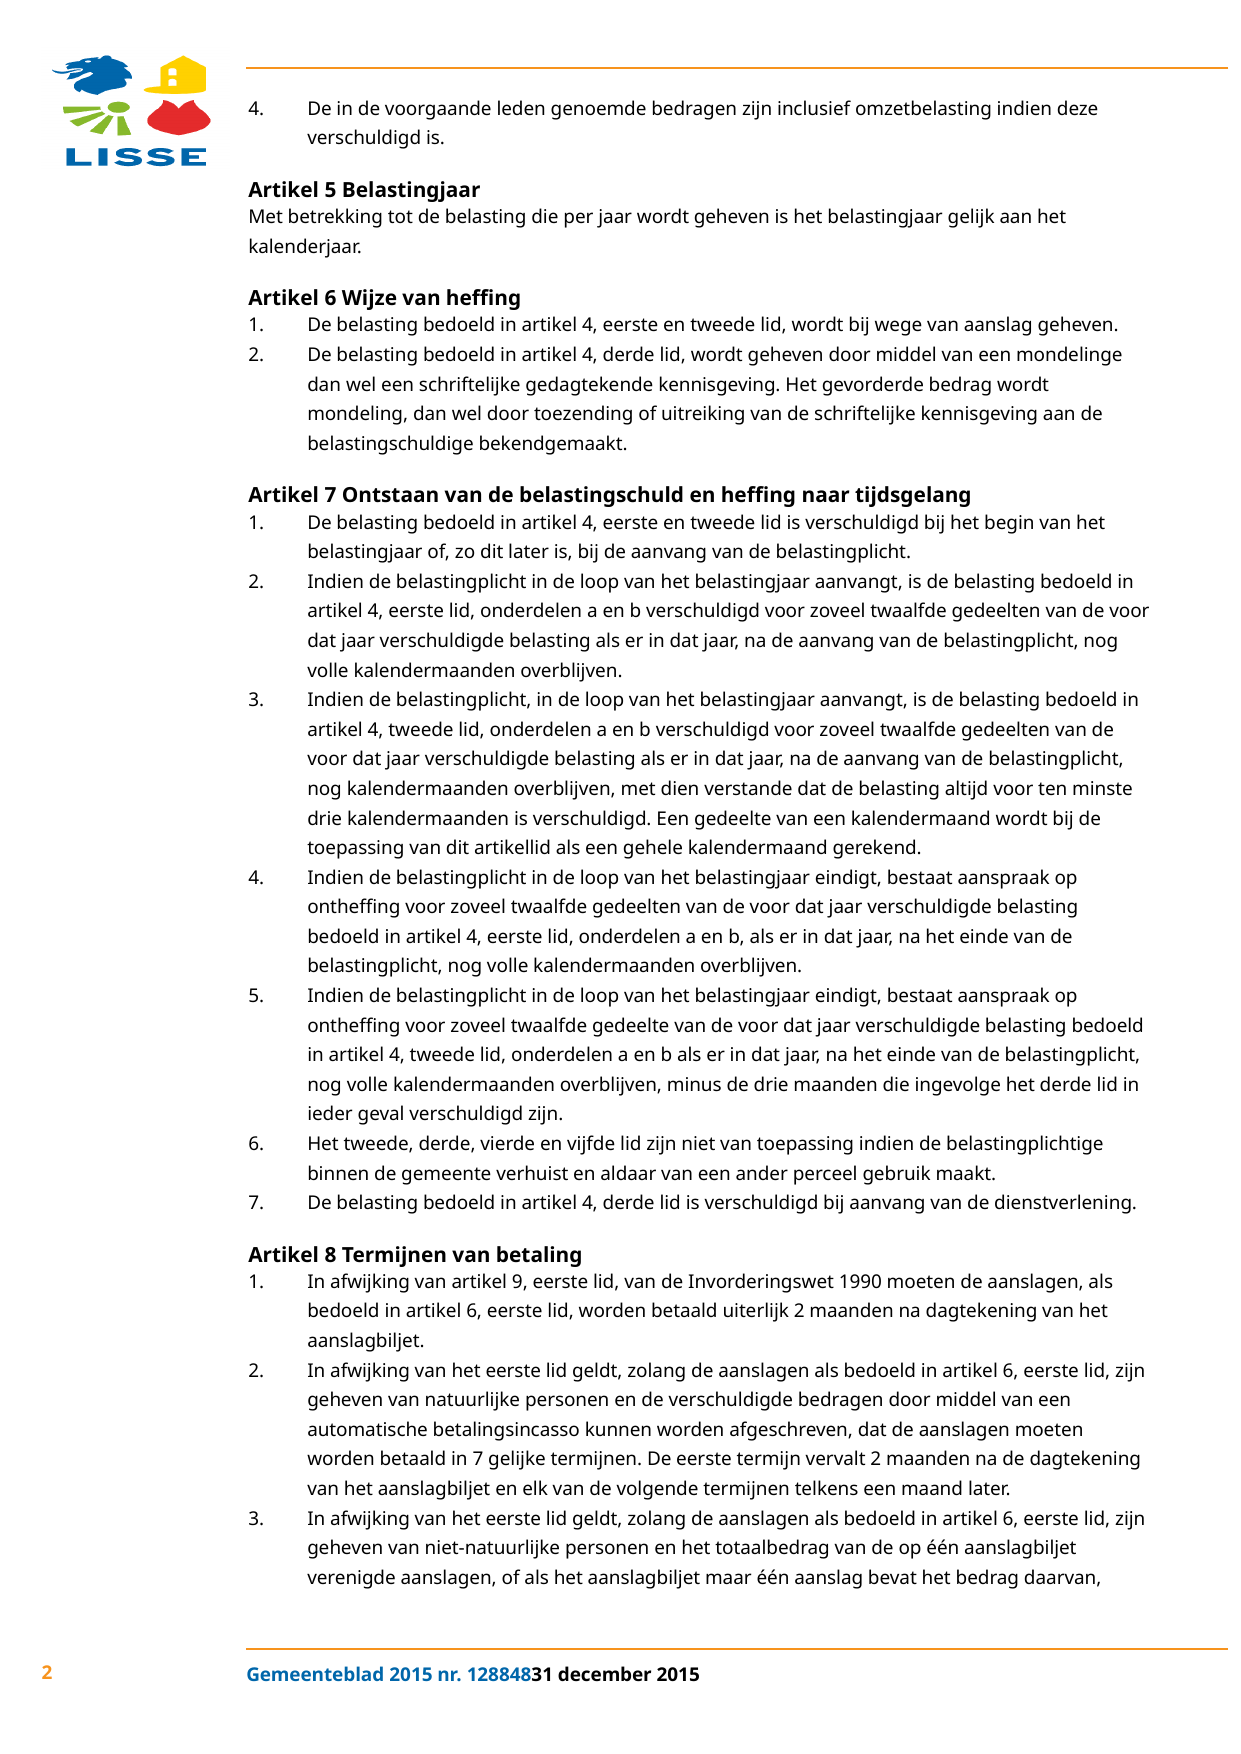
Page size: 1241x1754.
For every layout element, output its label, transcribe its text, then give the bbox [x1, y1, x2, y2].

list De belasting bedoeld in artikel 4, derde lid is verschuldigd bij aanvang van de dienstverlening. [248, 1189, 1152, 1215]
list In afwijking van artikel 9, eerste lid, van de Invorderingswet 1990 moeten de aanslagen, als bedoeld in artikel 6, eerste lid, worden betaald uiterlijk 2 maanden na dagtekening van het aanslagbiljet. [248, 1268, 1152, 1353]
list De belasting bedoeld in artikel 4, eerste en tweede lid is verschuldigd bij het begin van het belastingjaar of, zo dit later is, bij de aanvang van de belastingplicht. [248, 509, 1152, 564]
list De belasting bedoeld in artikel 4, derde lid, wordt geheven door middel van een mondelinge dan wel een schriftelijke gedagtekende kennisgeving. Het gevorderde bedrag wordt mondeling, dan wel door toezending of uitreiking van de schriftelijke kennisgeving aan de belastingschuldige bekendgemaakt. [248, 341, 1152, 456]
picture [41, 47, 231, 172]
list De in de voorgaande leden genoemde bedragen zijn inclusief omzetbelasting indien deze verschuldigd is. [248, 95, 1152, 150]
list Indien de belastingplicht in de loop van het belastingjaar eindigt, bestaat aanspraak op ontheffing voor zoveel twaalfde gedeelte van de voor dat jaar verschuldigde belasting bedoeld in artikel 4, tweede lid, onderdelen a en b als er in dat jaar, na het einde van de belastingplicht, nog volle kalendermaanden overblijven, minus de drie maanden die ingevolge het derde lid in ieder geval verschuldigd zijn. [248, 982, 1152, 1126]
list In afwijking van het eerste lid geldt, zolang de aanslagen als bedoeld in artikel 6, eerste lid, zijn geheven van niet-natuurlijke personen en het totaalbedrag van de op één aanslagbiljet verenigde aanslagen, of als het aanslagbiljet maar één aanslag bevat het bedrag daarvan, [248, 1505, 1152, 1590]
list Indien de belastingplicht in de loop van het belastingjaar aanvangt, is de belasting bedoeld in artikel 4, eerste lid, onderdelen a en b verschuldigd voor zoveel twaalfde gedeelten van de voor dat jaar verschuldigde belasting als er in dat jaar, na de aanvang van de belastingplicht, nog volle kalendermaanden overblijven. [248, 568, 1152, 682]
text Artikel 5 Belastingjaar [248, 175, 1152, 203]
text Met betrekking tot de belasting die per jaar wordt geheven is het belastingjaar gelijk aan het kalenderjaar. [248, 203, 1152, 258]
text Artikel 7 Ontstaan van de belastingschuld en heffing naar tijdsgelang [248, 480, 1152, 509]
text Artikel 8 Termijnen van betaling [248, 1240, 1152, 1268]
text Artikel 6 Wijze van heffing [248, 283, 1152, 312]
list Indien de belastingplicht, in de loop van het belastingjaar aanvangt, is de belasting bedoeld in artikel 4, tweede lid, onderdelen a en b verschuldigd voor zoveel twaalfde gedeelten van de voor dat jaar verschuldigde belasting als er in dat jaar, na de aanvang van de belastingplicht, nog kalendermaanden overblijven, met dien verstande dat de belasting altijd voor ten minste drie kalendermaanden is verschuldigd. Een gedeelte van een kalendermaand wordt bij de toepassing van dit artikellid als een gehele kalendermaand gerekend. [248, 686, 1152, 860]
list Indien de belastingplicht in de loop van het belastingjaar eindigt, bestaat aanspraak op ontheffing voor zoveel twaalfde gedeelten van de voor dat jaar verschuldigde belasting bedoeld in artikel 4, eerste lid, onderdelen a en b, als er in dat jaar, na het einde van de belastingplicht, nog volle kalendermaanden overblijven. [248, 864, 1152, 978]
list In afwijking van het eerste lid geldt, zolang de aanslagen als bedoeld in artikel 6, eerste lid, zijn geheven van natuurlijke personen en de verschuldigde bedragen door middel van een automatische betalingsincasso kunnen worden afgeschreven, dat de aanslagen moeten worden betaald in 7 gelijke termijnen. De eerste termijn vervalt 2 maanden na de dagtekening van het aanslagbiljet en elk van de volgende termijnen telkens een maand later. [248, 1357, 1152, 1501]
list Het tweede, derde, vierde en vijfde lid zijn niet van toepassing indien de belastingplichtige binnen de gemeente verhuist en aldaar van een ander perceel gebruik maakt. [248, 1130, 1152, 1185]
list De belasting bedoeld in artikel 4, eerste en tweede lid, wordt bij wege van aanslag geheven. [248, 312, 1152, 337]
